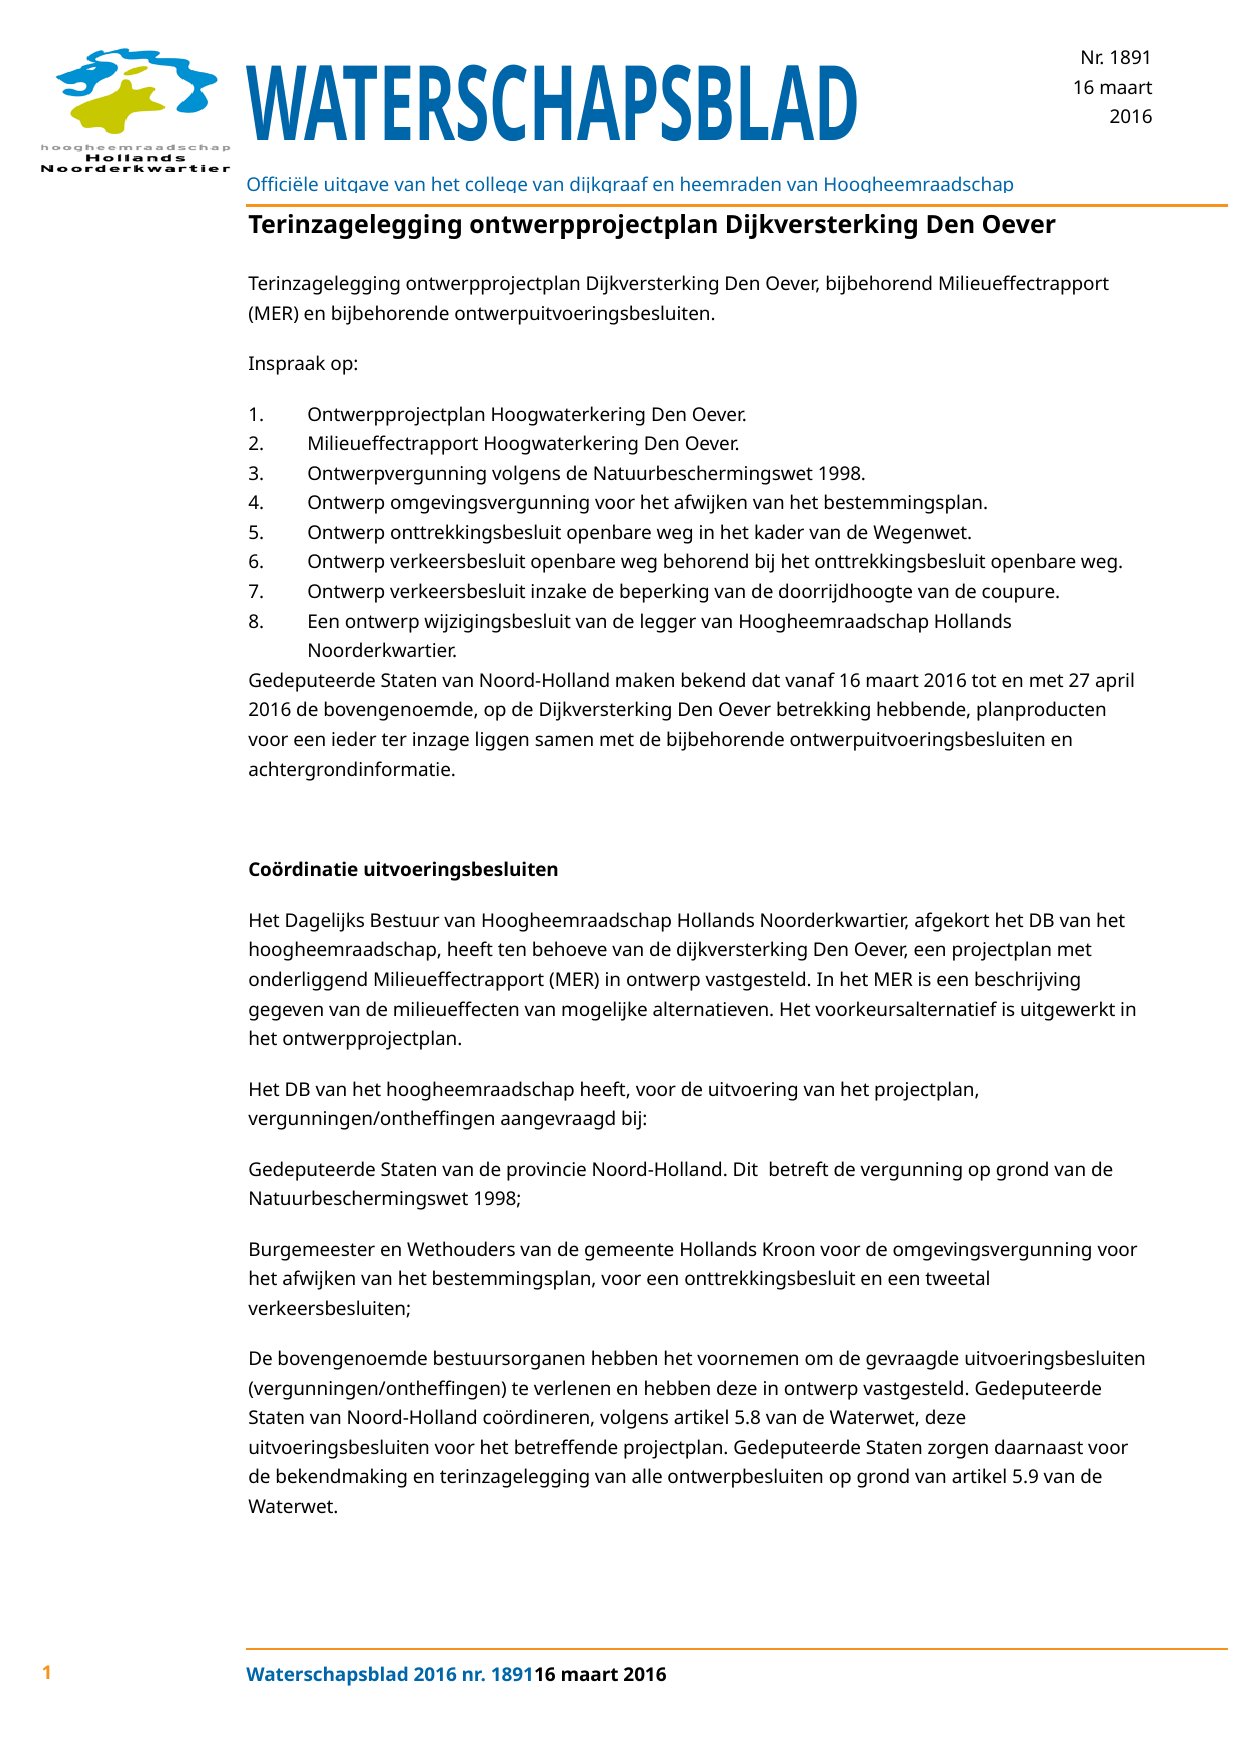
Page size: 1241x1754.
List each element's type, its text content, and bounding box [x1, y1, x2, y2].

text Burgemeester en Wethouders van de gemeente Hollands Kroon voor de omgevingsvergunning voor het afwijken van het bestemmingsplan, voor een onttrekkingsbesluit en een tweetal verkeersbesluiten; [248, 1236, 1152, 1321]
list Ontwerp onttrekkingsbesluit openbare weg in het kader van de Wegenwet. [248, 519, 1152, 545]
text Terinzagelegging ontwerpprojectplan Dijkversterking Den Oever, bijbehorend Milieueffectrapport (MER) en bijbehorende ontwerpuitvoeringsbesluiten. [248, 270, 1152, 326]
text Het DB van het hoogheemraadschap heeft, voor de uitvoering van het projectplan, vergunningen/ontheffingen aangevraagd bij: [248, 1076, 1152, 1131]
list Milieueffectrapport Hoogwaterkering Den Oever. [248, 430, 1152, 456]
text Terinzagelegging ontwerpprojectplan Dijkversterking Den Oever [248, 207, 1152, 241]
text Het Dagelijks Bestuur van Hoogheemraadschap Hollands Noorderkwartier, afgekort het DB van het hoogheemraadschap, heeft ten behoeve van de dijkversterking Den Oever, een projectplan met onderliggend Milieueffectrapport (MER) in ontwerp vastgesteld. In het MER is een beschrijving gegeven van de milieueffecten van mogelijke alternatieven. Het voorkeursalternatief is uitgewerkt in het ontwerpprojectplan. [248, 907, 1152, 1051]
text Gedeputeerde Staten van Noord-Holland maken bekend dat vanaf 16 maart 2016 tot en met 27 april 2016 de bovengenoemde, op de Dijkversterking Den Oever betrekking hebbende, planproducten voor een ieder ter inzage liggen samen met de bijbehorende ontwerpuitvoeringsbesluiten en achtergrondinformatie. [248, 667, 1152, 781]
text Coördinatie uitvoeringsbesluiten [248, 857, 1152, 882]
text Inspraak op: [248, 350, 1152, 376]
text Gedeputeerde Staten van de provincie Noord-Holland. Dit betreft de vergunning op grond van de Natuurbeschermingswet 1998; [248, 1156, 1152, 1211]
text De bovengenoemde bestuursorganen hebben het voornemen om de gevraagde uitvoeringsbesluiten (vergunningen/ontheffingen) te verlenen en hebben deze in ontwerp vastgesteld. Gedeputeerde Staten van Noord-Holland coördineren, volgens artikel 5.8 van de Waterwet, deze uitvoeringsbesluiten voor het betreffende projectplan. Gedeputeerde Staten zorgen daarnaast voor de bekendmaking en terinzagelegging van alle ontwerpbesluiten op grond van artikel 5.9 van de Waterwet. [248, 1345, 1152, 1519]
list Ontwerp verkeersbesluit inzake de beperking van de doorrijdhoogte van de coupure. [248, 578, 1152, 604]
list Ontwerp omgevingsvergunning voor het afwijken van het bestemmingsplan. [248, 489, 1152, 515]
list Een ontwerp wijzigingsbesluit van de legger van Hoogheemraadschap Hollands Noorderkwartier. [248, 608, 1152, 663]
list Ontwerpvergunning volgens de Natuurbeschermingswet 1998. [248, 460, 1152, 486]
list Ontwerp verkeersbesluit openbare weg behorend bij het onttrekkingsbesluit openbare weg. [248, 549, 1152, 574]
list Ontwerpprojectplan Hoogwaterkering Den Oever. [248, 401, 1152, 426]
picture [41, 47, 231, 172]
